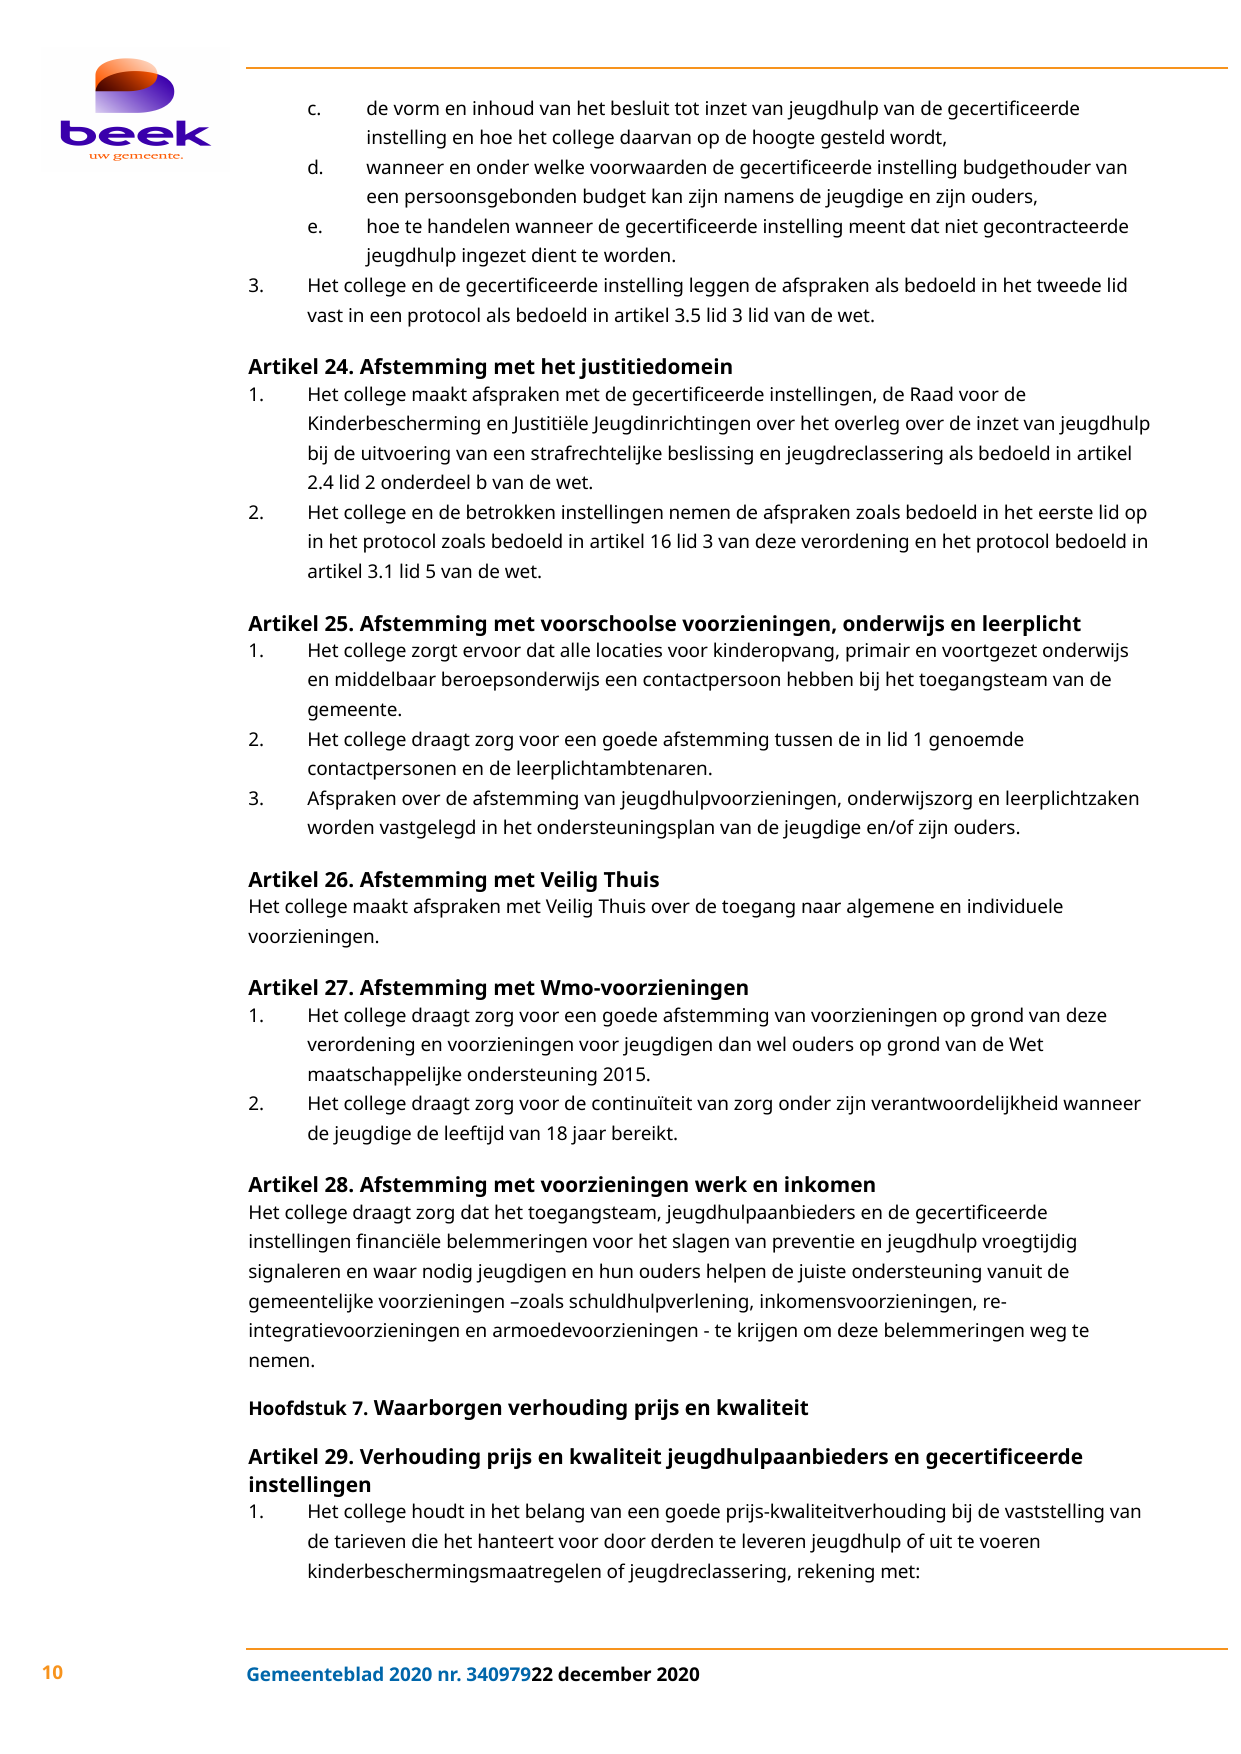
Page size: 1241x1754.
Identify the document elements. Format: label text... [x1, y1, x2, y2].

text Het college draagt zorg dat het toegangsteam, jeugdhulpaanbieders en de gecertificeerde instellingen financiële belemmeringen voor het slagen van preventie en jeugdhulp vroegtijdig signaleren en waar nodig jeugdigen en hun ouders helpen de juiste ondersteuning vanuit de gemeentelijke voorzieningen –zoals schuldhulpverlening, inkomensvoorzieningen, re-integratievoorzieningen en armoedevoorzieningen - te krijgen om deze belemmeringen weg te nemen. [248, 1199, 1152, 1373]
list Het college zorgt ervoor dat alle locaties voor kinderopvang, primair en voortgezet onderwijs en middelbaar beroepsonderwijs een contactpersoon hebben bij het toegangsteam van de gemeente. [248, 637, 1152, 722]
text Artikel 26. Afstemming met Veilig Thuis [248, 865, 1152, 893]
text Artikel 25. Afstemming met voorschoolse voorzieningen, onderwijs en leerplicht [248, 609, 1152, 637]
text Artikel 24. Afstemming met het justitiedomein [248, 352, 1152, 381]
text Artikel 29. Verhouding prijs en kwaliteit jeugdhulpaanbieders en gecertificeerde instellingen [248, 1442, 1152, 1499]
list Het college houdt in het belang van een goede prijs-kwaliteitverhouding bij de vaststelling van de tarieven die het hanteert voor door derden te leveren jeugdhulp of uit te voeren kinderbeschermingsmaatregelen of jeugdreclassering, rekening met: [248, 1499, 1152, 1584]
list Het college maakt afspraken met de gecertificeerde instellingen, de Raad voor de Kinderbescherming en Justitiële Jeugdinrichtingen over het overleg over de inzet van jeugdhulp bij de uitvoering van een strafrechtelijke beslissing en jeugdreclassering als bedoeld in artikel 2.4 lid 2 onderdeel b van de wet. [248, 381, 1152, 495]
picture [41, 47, 231, 172]
list Het college draagt zorg voor een goede afstemming tussen de in lid 1 genoemde contactpersonen en de leerplichtambtenaren. [248, 726, 1152, 781]
text Artikel 27. Afstemming met Wmo‐voorzieningen [248, 973, 1152, 1002]
list Het college en de betrokken instellingen nemen de afspraken zoals bedoeld in het eerste lid op in het protocol zoals bedoeld in artikel 16 lid 3 van deze verordening en het protocol bedoeld in artikel 3.1 lid 5 van de wet. [248, 499, 1152, 584]
text Het college maakt afspraken met Veilig Thuis over de toegang naar algemene en individuele voorzieningen. [248, 893, 1152, 949]
list de vorm en inhoud van het besluit tot inzet van jeugdhulp van de gecertificeerde instelling en hoe het college daarvan op de hoogte gesteld wordt, [307, 95, 1152, 150]
text Hoofdstuk 7. Waarborgen verhouding prijs en kwaliteit [248, 1393, 1152, 1421]
list wanneer en onder welke voorwaarden de gecertificeerde instelling budgethouder van een persoonsgebonden budget kan zijn namens de jeugdige en zijn ouders, [307, 154, 1152, 209]
list Het college draagt zorg voor een goede afstemming van voorzieningen op grond van deze verordening en voorzieningen voor jeugdigen dan wel ouders op grond van de Wet maatschappelijke ondersteuning 2015. [248, 1002, 1152, 1087]
text Artikel 28. Afstemming met voorzieningen werk en inkomen [248, 1171, 1152, 1199]
list hoe te handelen wanneer de gecertificeerde instelling meent dat niet gecontracteerde jeugdhulp ingezet dient te worden. [307, 213, 1152, 268]
list Het college en de gecertificeerde instelling leggen de afspraken als bedoeld in het tweede lid vast in een protocol als bedoeld in artikel 3.5 lid 3 lid van de wet. [248, 272, 1152, 328]
list Afspraken over de afstemming van jeugdhulpvoorzieningen, onderwijszorg en leerplichtzaken worden vastgelegd in het ondersteuningsplan van de jeugdige en/of zijn ouders. [248, 785, 1152, 840]
list Het college draagt zorg voor de continuïteit van zorg onder zijn verantwoordelijkheid wanneer de jeugdige de leeftijd van 18 jaar bereikt. [248, 1091, 1152, 1146]
